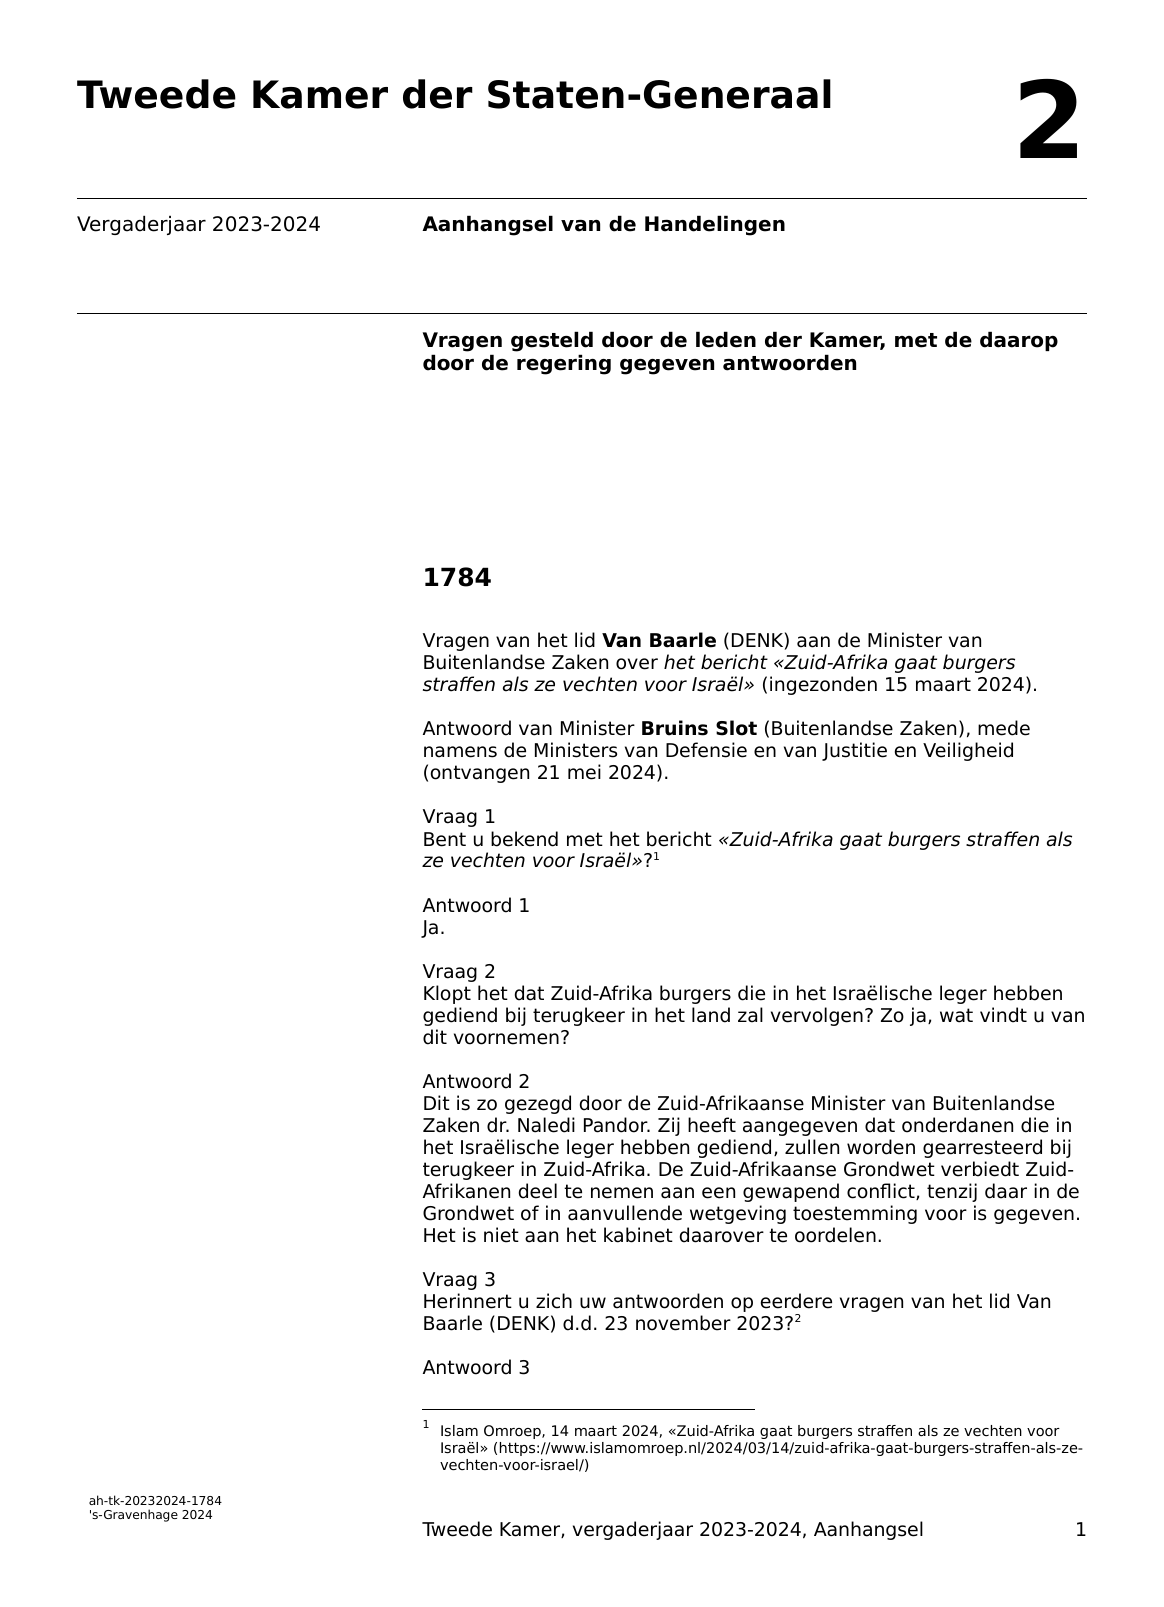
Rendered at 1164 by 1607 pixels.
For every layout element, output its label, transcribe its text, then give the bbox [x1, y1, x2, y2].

text Ja. [422, 917, 1087, 938]
text Bent u bekend met het bericht «Zuid-Afrika gaat burgers straffen als ze vechten voor Israël»? [422, 828, 1087, 872]
table_cell Vergaderjaar 2023-2024 [77, 199, 422, 313]
text Islam Omroep, 14 maart 2024, «Zuid-Afrika gaat burgers straffen als ze vechten voor Israël» (https://www.islamomroep.nl/2024/03/14/zuid-afrika-gaat-burgers-straffen-als-ze-vechten-voor-israel/) [422, 1418, 1087, 1474]
text Dit is zo gezegd door de Zuid-Afrikaanse Minister van Buitenlandse Zaken dr. Naledi Pandor. Zij heeft aangegeven dat onderdanen die in het Israëlische leger hebben gediend, zullen worden gearresteerd bij terugkeer in Zuid-Afrika. De Zuid-Afrikaanse Grondwet verbiedt Zuid-Afrikanen deel te nemen aan een gewapend conflict, tenzij daar in de Grondwet of in aanvullende wetgeving toestemming voor is gegeven. Het is niet aan het kabinet daarover te oordelen. [422, 1093, 1087, 1247]
text Vraag 1 [422, 806, 1087, 828]
table_header 2 [886, 59, 1087, 198]
table_header Tweede Kamer der Staten-Generaal [77, 59, 886, 198]
text Antwoord 1 [422, 894, 1087, 917]
text Vragen van het lid Van Baarle (DENK) aan de Minister van Buitenlandse Zaken over het bericht «Zuid-Afrika gaat burgers straffen als ze vechten voor Israël» (ingezonden 15 maart 2024). [422, 630, 1087, 696]
text Vraag 3 [422, 1269, 1087, 1291]
text Antwoord 3 [422, 1357, 1087, 1379]
table_cell Aanhangsel van de Handelingen [422, 199, 1087, 313]
text Vraag 2 [422, 961, 1087, 983]
text 's-Gravenhage 2024 [88, 1508, 323, 1522]
text ah-tk-20232024-1784 [88, 1494, 323, 1508]
table_cell Vragen gesteld door de leden der Kamer, met de daarop door de regering gegeven antwoorden [422, 314, 1087, 375]
text 1784 [422, 563, 1087, 592]
text Klopt het dat Zuid-Afrika burgers die in het Israëlische leger hebben gediend bij terugkeer in het land zal vervolgen? Zo ja, wat vindt u van dit voornemen? [422, 983, 1087, 1049]
text Herinnert u zich uw antwoorden op eerdere vragen van het lid Van Baarle (DENK) d.d. 23 november 2023? [422, 1291, 1087, 1335]
text Antwoord van Minister Bruins Slot (Buitenlandse Zaken), mede namens de Ministers van Defensie en van Justitie en Veiligheid (ontvangen 21 mei 2024). [422, 718, 1087, 784]
table_cell [77, 314, 422, 375]
text Antwoord 2 [422, 1071, 1087, 1093]
